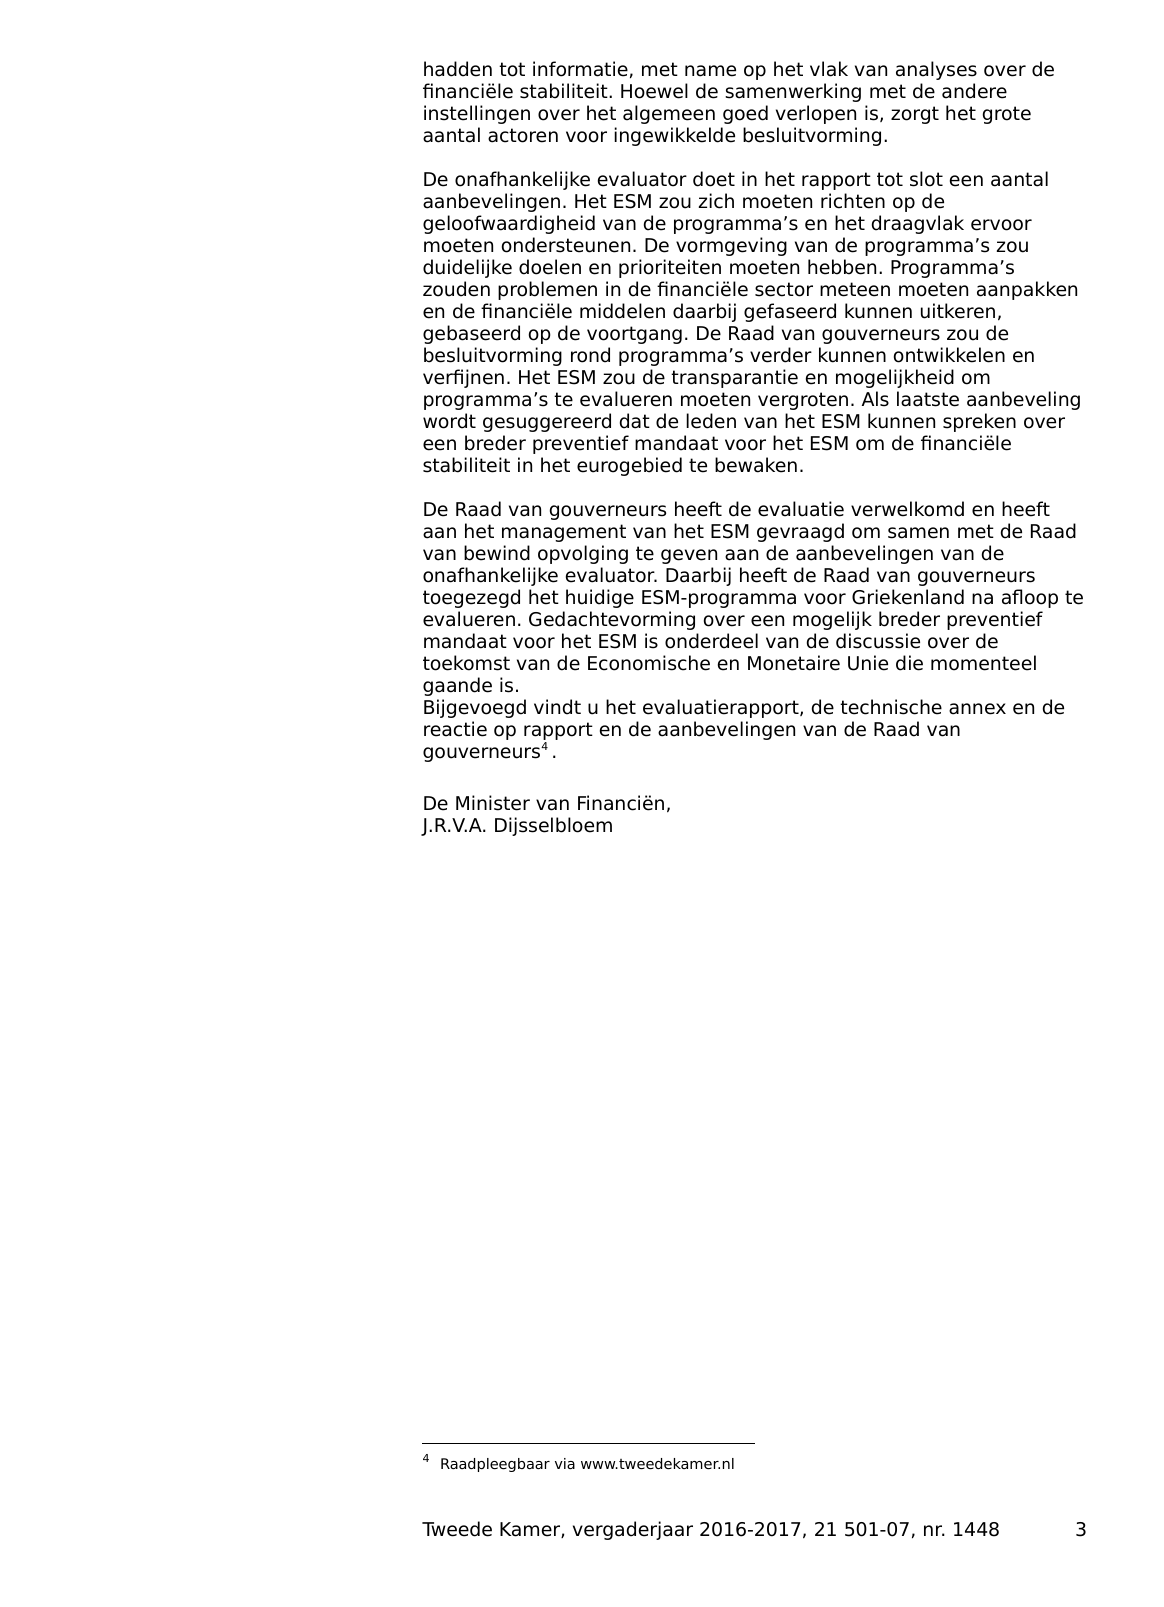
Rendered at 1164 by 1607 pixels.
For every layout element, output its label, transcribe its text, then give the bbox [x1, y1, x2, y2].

text hadden tot informatie, met name op het vlak van analyses over de financiële stabiliteit. Hoewel de samenwerking met de andere instellingen over het algemeen goed verlopen is, zorgt het grote aantal actoren voor ingewikkelde besluitvorming. [422, 59, 1087, 147]
text De Raad van gouverneurs heeft de evaluatie verwelkomd en heeft aan het management van het ESM gevraagd om samen met de Raad van bewind opvolging te geven aan de aanbevelingen van de onafhankelijke evaluator. Daarbij heeft de Raad van gouverneurs toegezegd het huidige ESM-programma voor Griekenland na afloop te evalueren. Gedachtevorming over een mogelijk breder preventief mandaat voor het ESM is onderdeel van de discussie over de toekomst van de Economische en Monetaire Unie die momenteel gaande is. [422, 499, 1087, 697]
text De Minister van Financiën, J.R.V.A. Dijsselbloem [422, 793, 1087, 837]
text De onafhankelijke evaluator doet in het rapport tot slot een aantal aanbevelingen. Het ESM zou zich moeten richten op de geloofwaardigheid van de programma’s en het draagvlak ervoor moeten ondersteunen. De vormgeving van de programma’s zou duidelijke doelen en prioriteiten moeten hebben. Programma’s zouden problemen in de financiële sector meteen moeten aanpakken en de financiële middelen daarbij gefaseerd kunnen uitkeren, gebaseerd op de voortgang. De Raad van gouverneurs zou de besluitvorming rond programma’s verder kunnen ontwikkelen en verfijnen. Het ESM zou de transparantie en mogelijkheid om programma’s te evalueren moeten vergroten. Als laatste aanbeveling wordt gesuggereerd dat de leden van het ESM kunnen spreken over een breder preventief mandaat voor het ESM om de financiële stabiliteit in het eurogebied te bewaken. [422, 169, 1087, 477]
text Raadpleegbaar via www.tweedekamer.nl [422, 1452, 1087, 1474]
text Bijgevoegd vindt u het evaluatierapport, de technische annex en de reactie op rapport en de aanbevelingen van de Raad van gouverneurs. [422, 697, 1087, 763]
